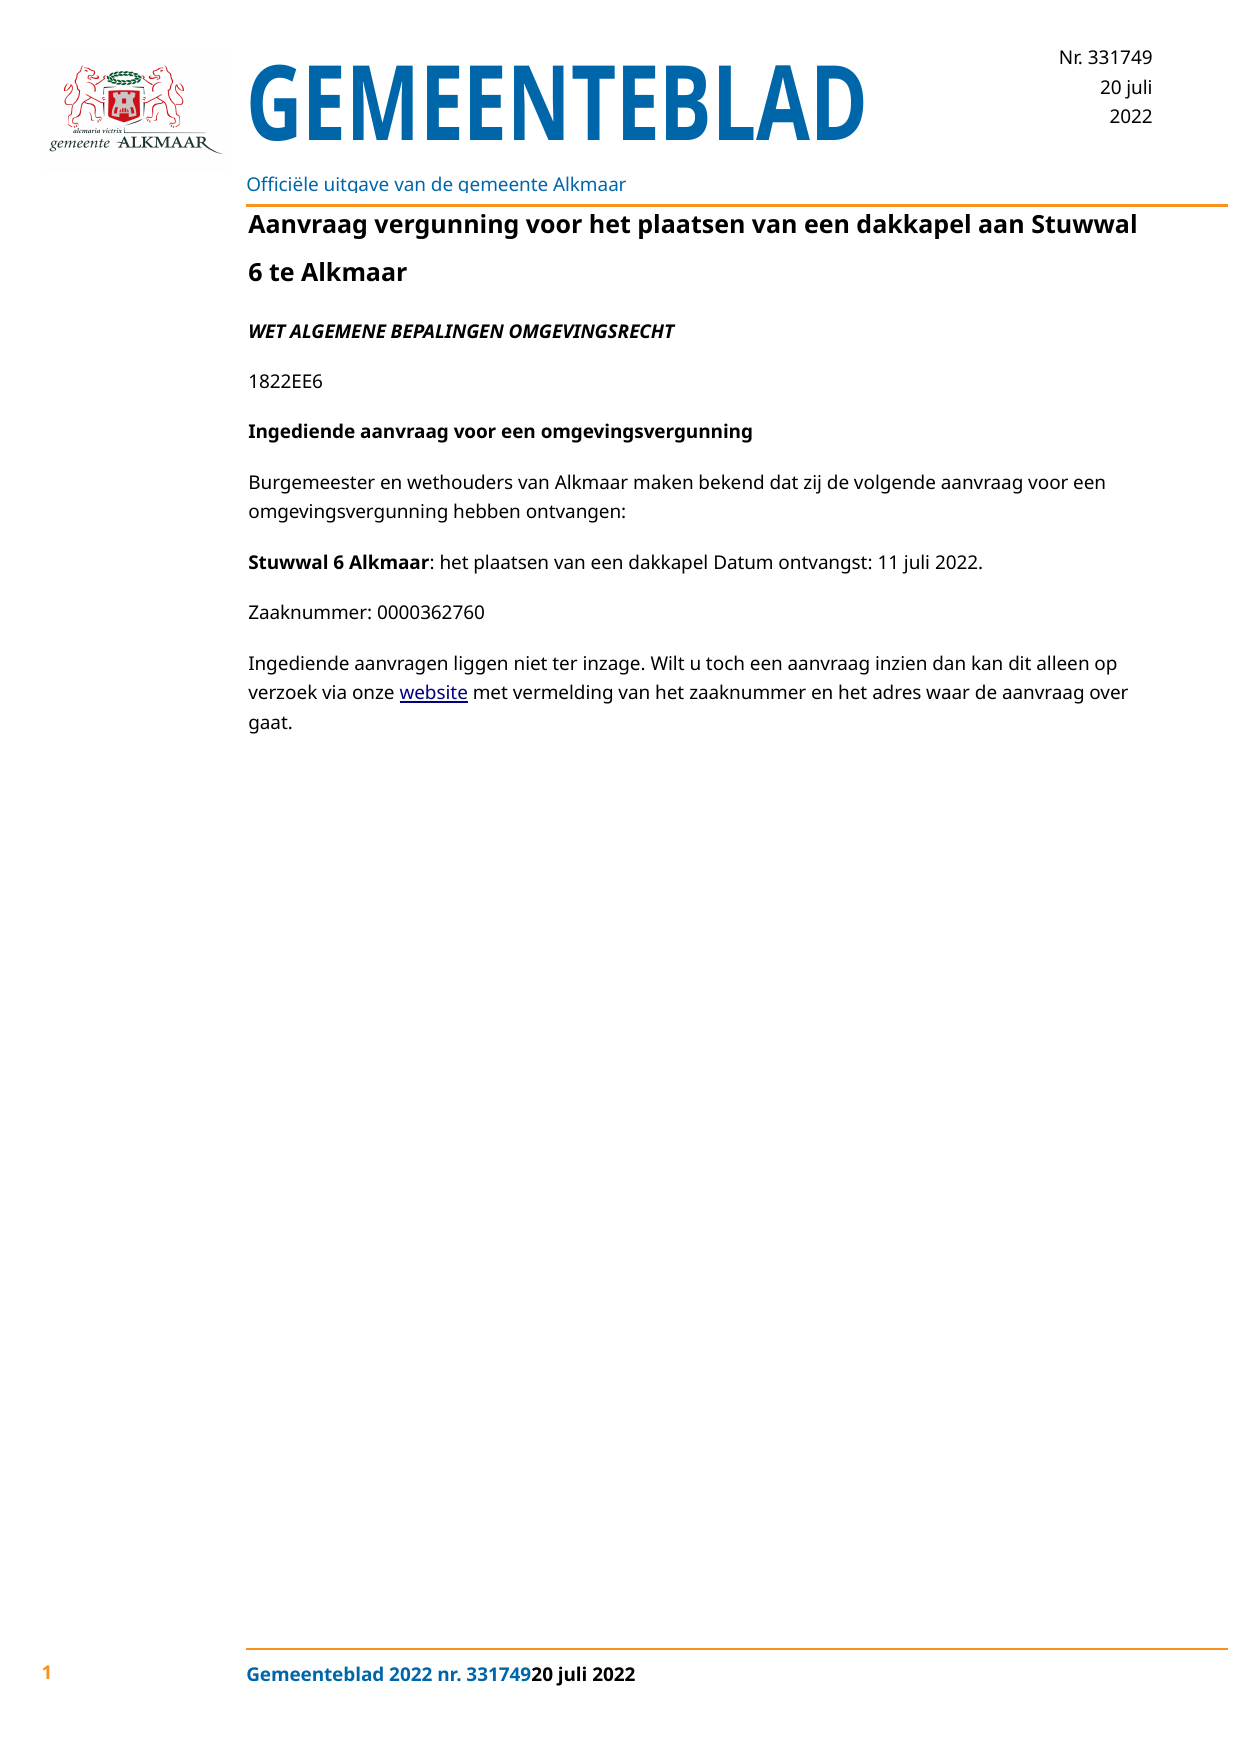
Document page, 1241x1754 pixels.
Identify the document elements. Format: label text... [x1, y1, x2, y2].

text Stuwwal 6 Alkmaar: het plaatsen van een dakkapel Datum ontvangst: 11 juli 2022. [248, 549, 1152, 575]
text Zaaknummer: 0000362760 [248, 599, 1152, 625]
text Ingediende aanvraag voor een omgevingsvergunning [248, 419, 1152, 444]
picture [41, 47, 231, 172]
text 1822EE6 [248, 368, 1152, 394]
text Ingediende aanvragen liggen niet ter inzage. Wilt u toch een aanvraag inzien dan kan dit alleen op verzoek via onze website met vermelding van het zaaknummer en het adres waar de aanvraag over gaat. [248, 650, 1152, 735]
text Aanvraag vergunning voor het plaatsen van een dakkapel aan Stuwwal 6 te Alkmaar [248, 207, 1152, 288]
text WET ALGEMENE BEPALINGEN OMGEVINGSRECHT [248, 318, 1152, 344]
text Burgemeester en wethouders van Alkmaar maken bekend dat zij de volgende aanvraag voor een omgevingsvergunning hebben ontvangen: [248, 469, 1152, 524]
